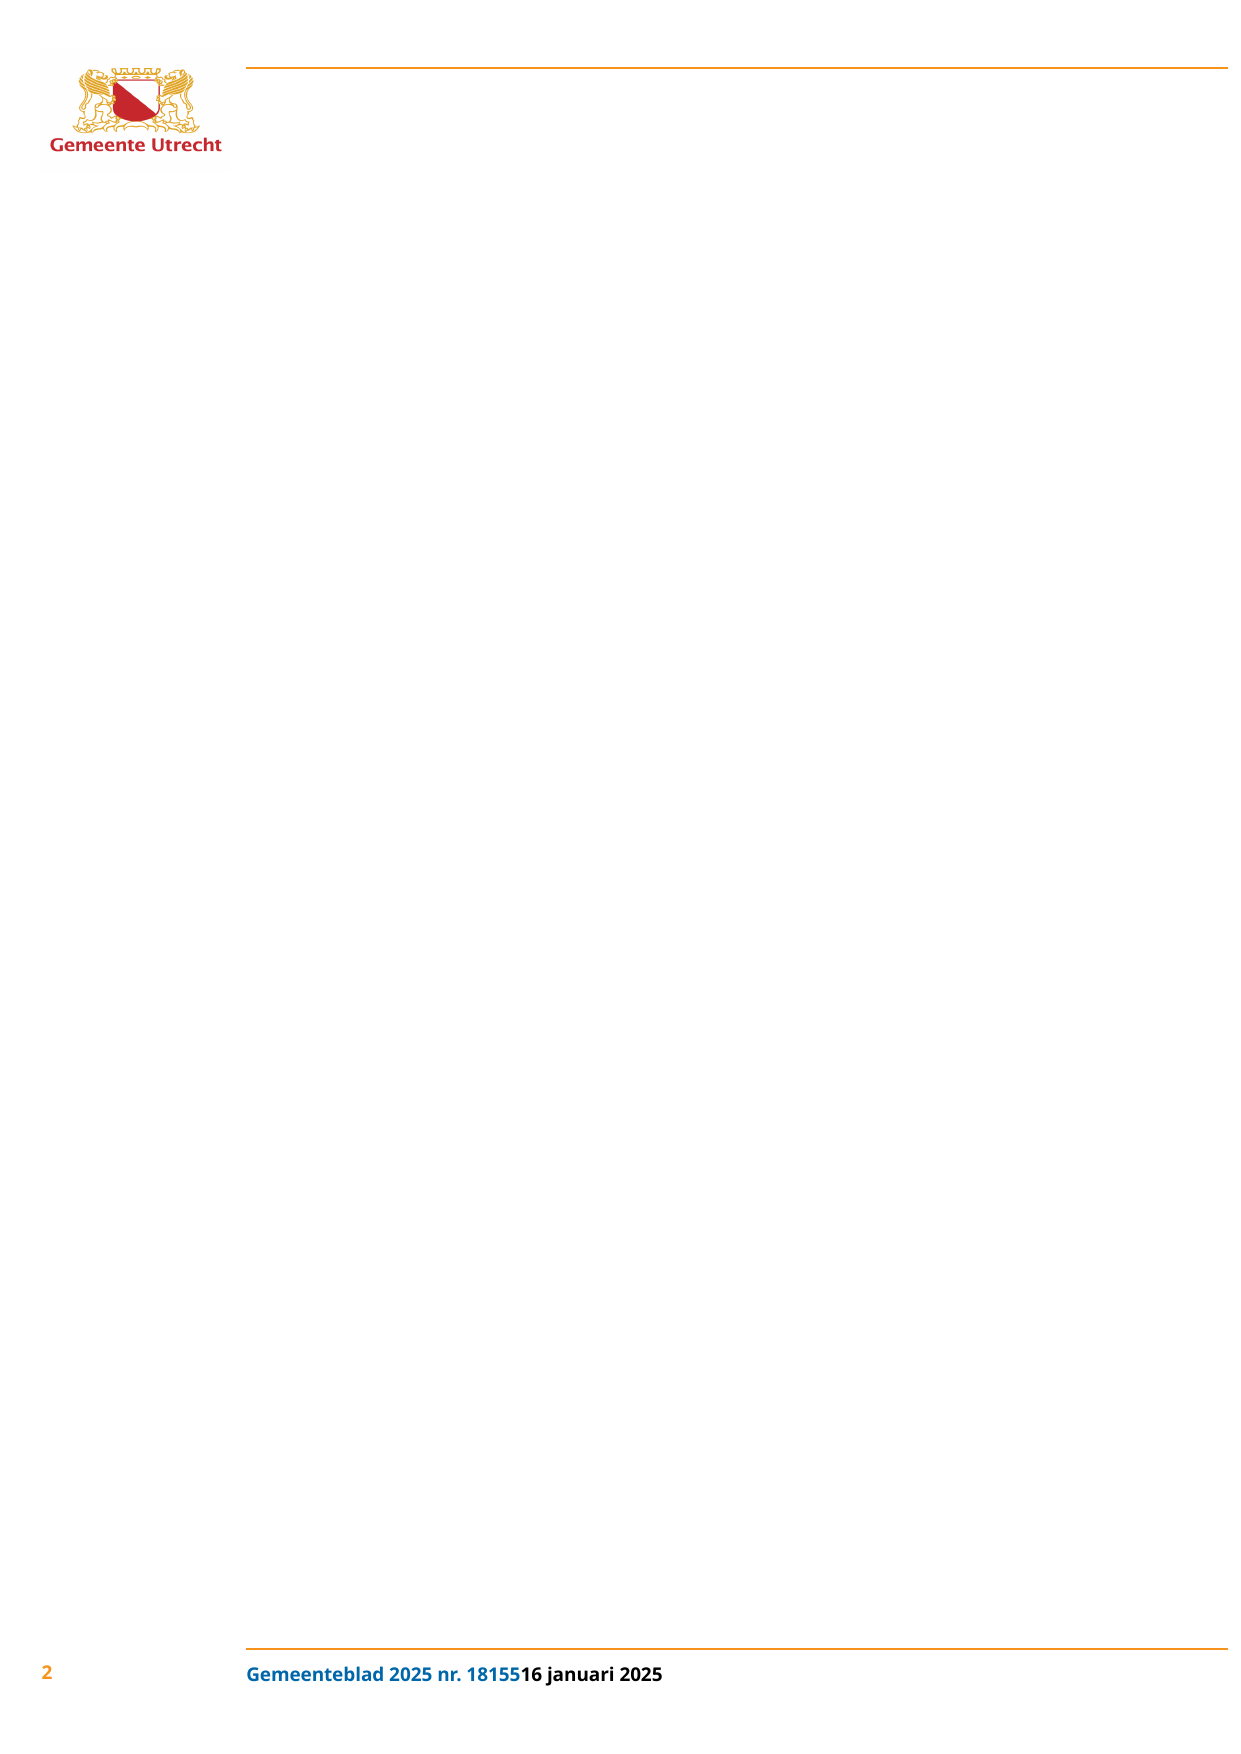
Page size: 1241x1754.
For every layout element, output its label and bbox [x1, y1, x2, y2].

picture [41, 47, 231, 172]
